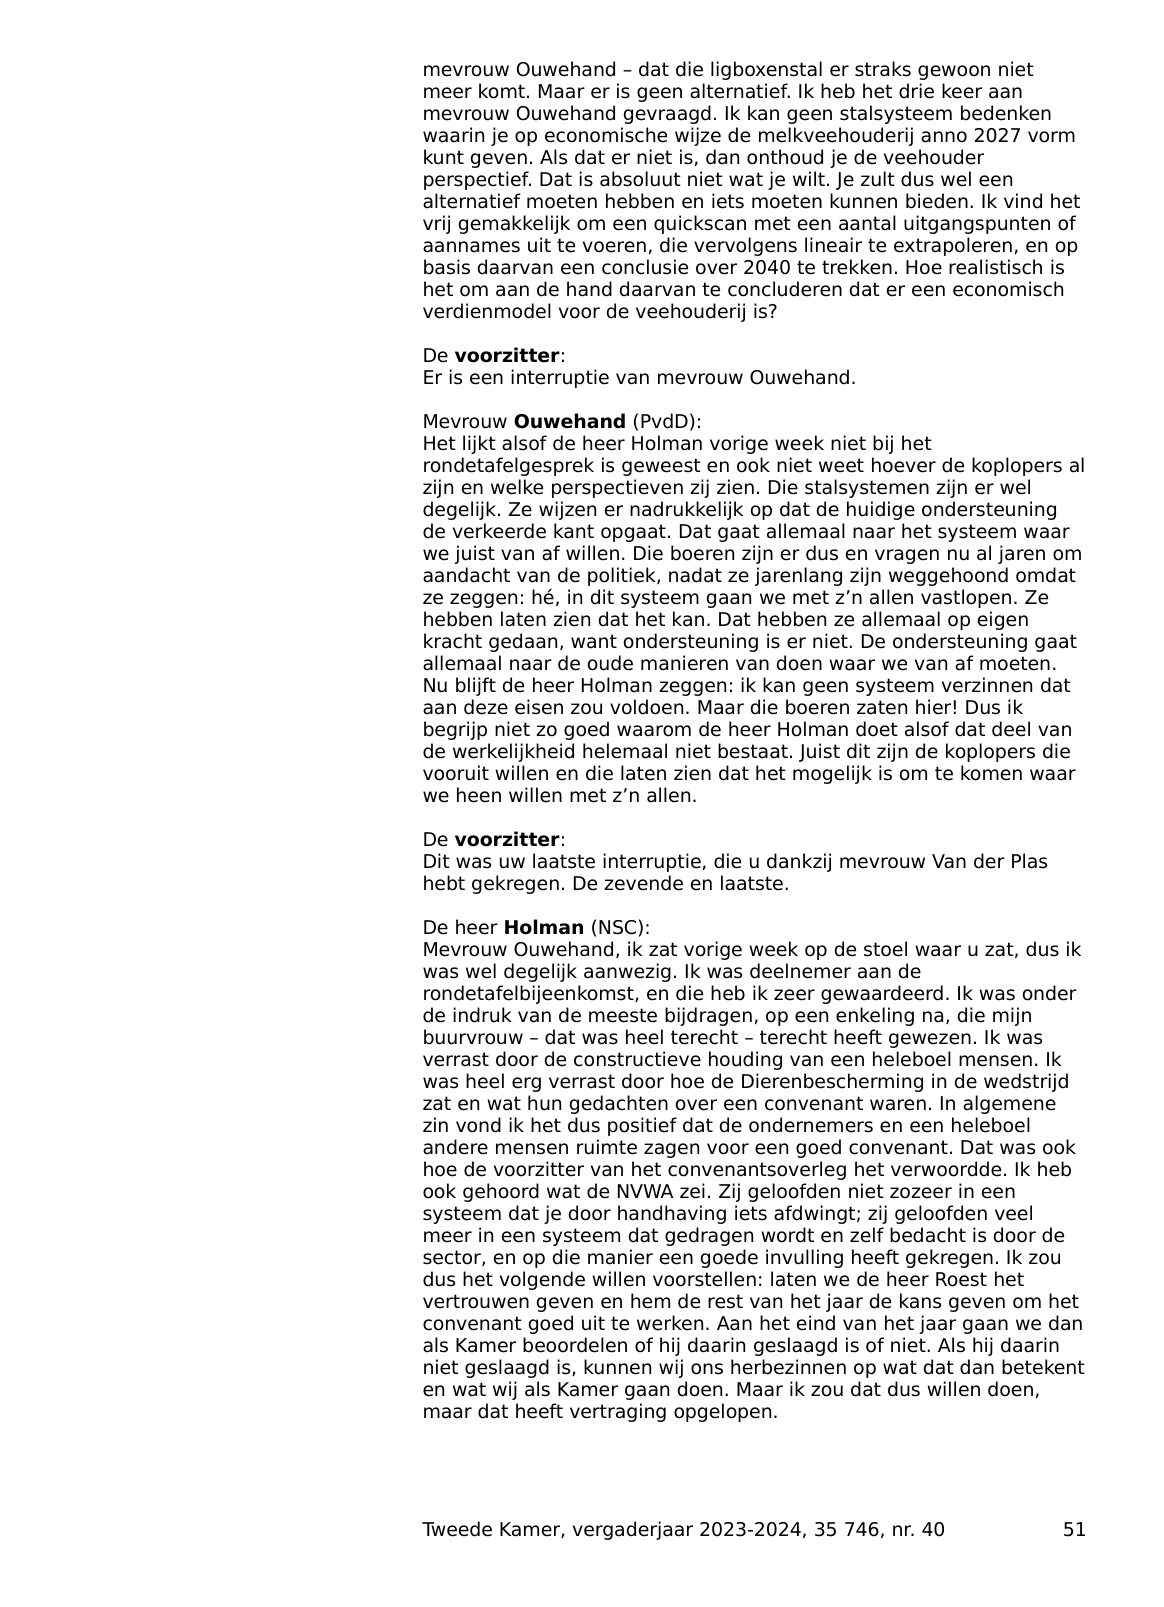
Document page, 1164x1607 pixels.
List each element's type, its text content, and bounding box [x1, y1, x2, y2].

text Mevrouw Ouwehand (PvdD): [422, 411, 1087, 433]
text De heer Holman (NSC): [422, 917, 1087, 939]
text Het lijkt alsof de heer Holman vorige week niet bij het rondetafelgesprek is geweest en ook niet weet hoever de koplopers al zijn en welke perspectieven zij zien. Die stalsystemen zijn er wel degelijk. Ze wijzen er nadrukkelijk op dat de huidige ondersteuning de verkeerde kant opgaat. Dat gaat allemaal naar het systeem waar we juist van af willen. Die boeren zijn er dus en vragen nu al jaren om aandacht van de politiek, nadat ze jarenlang zijn weggehoond omdat ze zeggen: hé, in dit systeem gaan we met z’n allen vastlopen. Ze hebben laten zien dat het kan. Dat hebben ze allemaal op eigen kracht gedaan, want ondersteuning is er niet. De ondersteuning gaat allemaal naar de oude manieren van doen waar we van af moeten. Nu blijft de heer Holman zeggen: ik kan geen systeem verzinnen dat aan deze eisen zou voldoen. Maar die boeren zaten hier! Dus ik begrijp niet zo goed waarom de heer Holman doet alsof dat deel van de werkelijkheid helemaal niet bestaat. Juist dit zijn de koplopers die vooruit willen en die laten zien dat het mogelijk is om te komen waar we heen willen met z’n allen. [422, 433, 1087, 807]
text De voorzitter: [422, 829, 1087, 851]
text Mevrouw Ouwehand, ik zat vorige week op de stoel waar u zat, dus ik was wel degelijk aanwezig. Ik was deelnemer aan de rondetafelbijeenkomst, en die heb ik zeer gewaardeerd. Ik was onder de indruk van de meeste bijdragen, op een enkeling na, die mijn buurvrouw – dat was heel terecht – terecht heeft gewezen. Ik was verrast door de constructieve houding van een heleboel mensen. Ik was heel erg verrast door hoe de Dierenbescherming in de wedstrijd zat en wat hun gedachten over een convenant waren. In algemene zin vond ik het dus positief dat de ondernemers en een heleboel andere mensen ruimte zagen voor een goed convenant. Dat was ook hoe de voorzitter van het convenantsoverleg het verwoordde. Ik heb ook gehoord wat de NVWA zei. Zij geloofden niet zozeer in een systeem dat je door handhaving iets afdwingt; zij geloofden veel meer in een systeem dat gedragen wordt en zelf bedacht is door de sector, en op die manier een goede invulling heeft gekregen. Ik zou dus het volgende willen voorstellen: laten we de heer Roest het vertrouwen geven en hem de rest van het jaar de kans geven om het convenant goed uit te werken. Aan het eind van het jaar gaan we dan als Kamer beoordelen of hij daarin geslaagd is of niet. Als hij daarin niet geslaagd is, kunnen wij ons herbezinnen op wat dat dan betekent en wat wij als Kamer gaan doen. Maar ik zou dat dus willen doen, maar dat heeft vertraging opgelopen. [422, 939, 1087, 1423]
text mevrouw Ouwehand – dat die ligboxenstal er straks gewoon niet meer komt. Maar er is geen alternatief. Ik heb het drie keer aan mevrouw Ouwehand gevraagd. Ik kan geen stalsysteem bedenken waarin je op economische wijze de melkveehouderij anno 2027 vorm kunt geven. Als dat er niet is, dan onthoud je de veehouder perspectief. Dat is absoluut niet wat je wilt. Je zult dus wel een alternatief moeten hebben en iets moeten kunnen bieden. Ik vind het vrij gemakkelijk om een quickscan met een aantal uitgangspunten of aannames uit te voeren, die vervolgens lineair te extrapoleren, en op basis daarvan een conclusie over 2040 te trekken. Hoe realistisch is het om aan de hand daarvan te concluderen dat er een economisch verdienmodel voor de veehouderij is? [422, 59, 1087, 323]
text De voorzitter: [422, 345, 1087, 367]
text Er is een interruptie van mevrouw Ouwehand. [422, 367, 1087, 389]
text Dit was uw laatste interruptie, die u dankzij mevrouw Van der Plas hebt gekregen. De zevende en laatste. [422, 851, 1087, 895]
